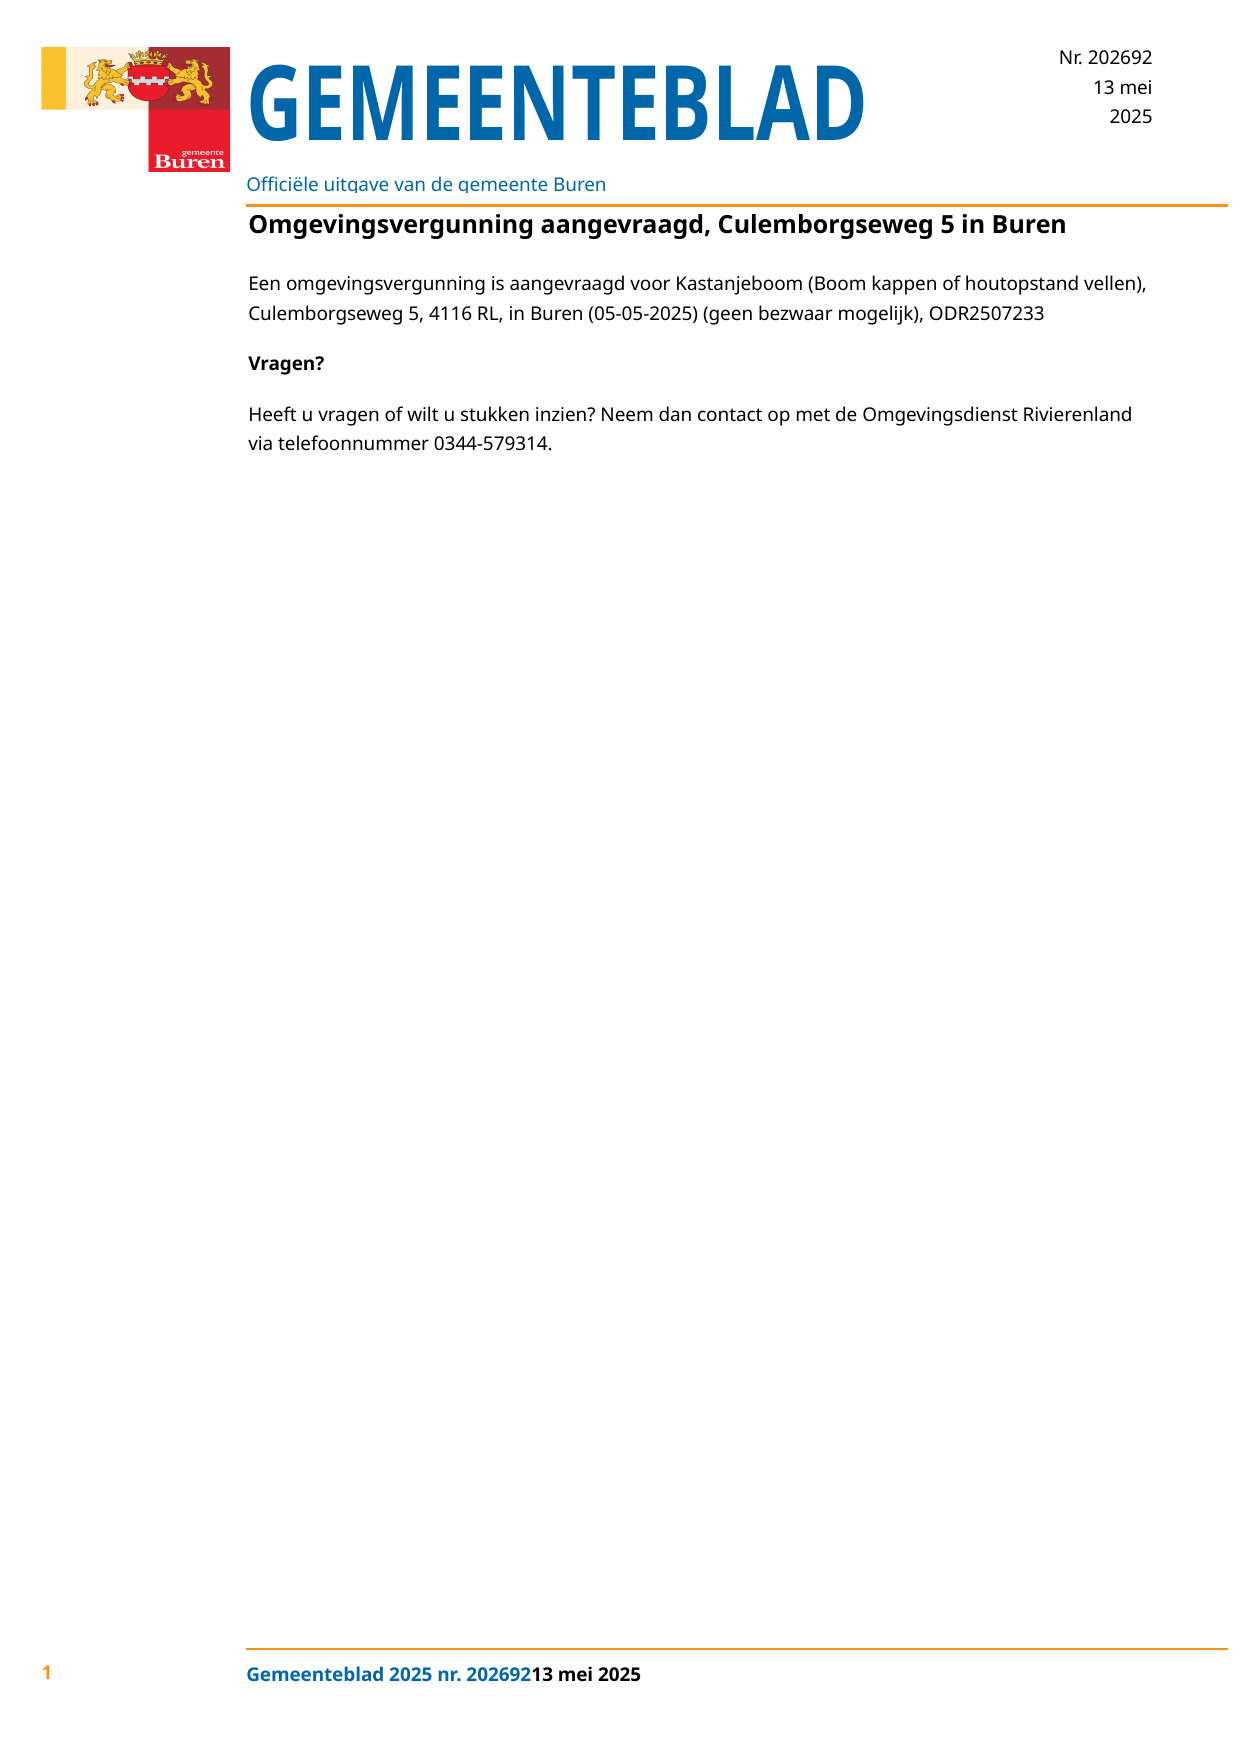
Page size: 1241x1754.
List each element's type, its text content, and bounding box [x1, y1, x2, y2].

picture [41, 47, 231, 172]
text Omgevingsvergunning aangevraagd, Culemborgseweg 5 in Buren [248, 207, 1152, 241]
text Heeft u vragen of wilt u stukken inzien? Neem dan contact op met de Omgevingsdienst Rivierenland via telefoonnummer 0344-579314. [248, 401, 1152, 456]
text Vragen? [248, 350, 1152, 376]
text Een omgevingsvergunning is aangevraagd voor Kastanjeboom (Boom kappen of houtopstand vellen), Culemborgseweg 5, 4116 RL, in Buren (05-05-2025) (geen bezwaar mogelijk), ODR2507233 [248, 270, 1152, 326]
